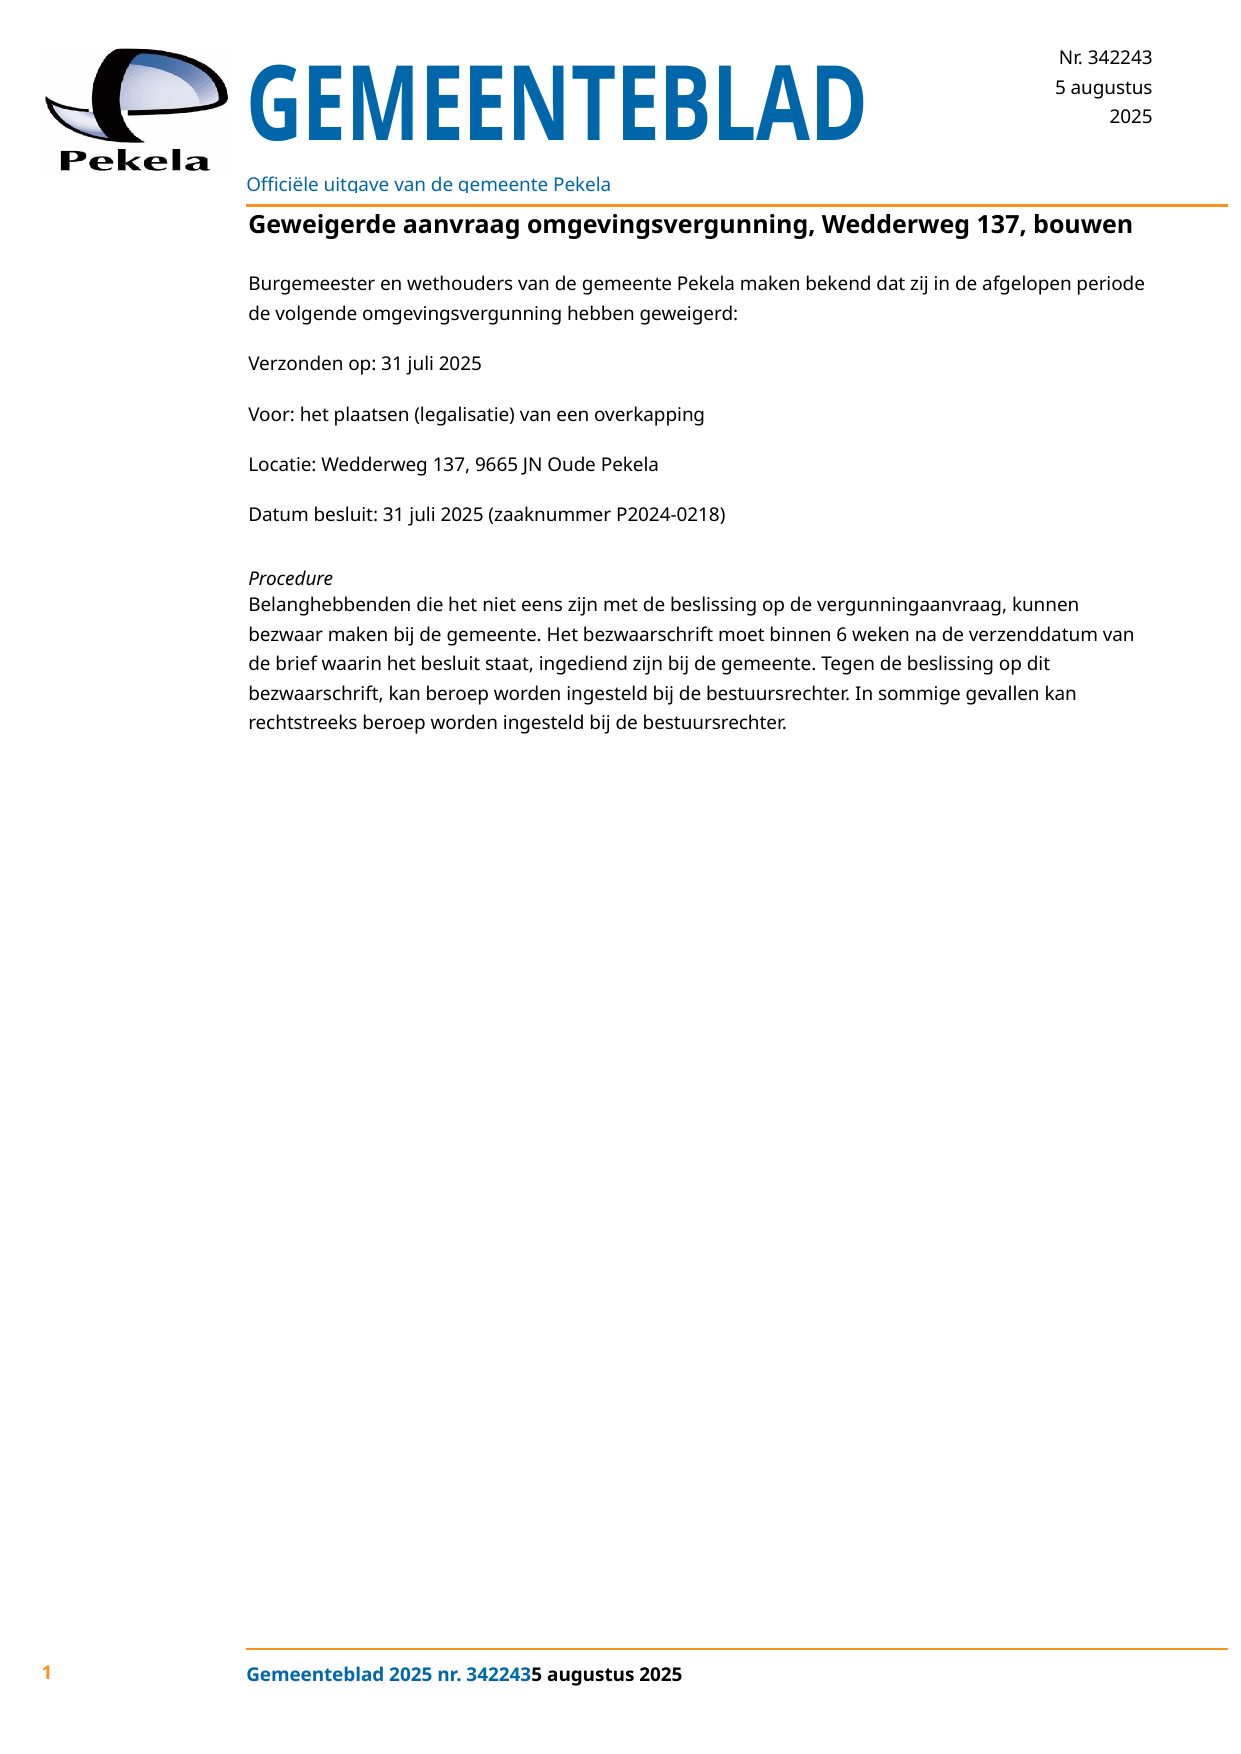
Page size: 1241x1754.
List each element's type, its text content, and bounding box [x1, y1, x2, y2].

text Locatie: Wedderweg 137, 9665 JN Oude Pekela [248, 451, 1152, 477]
picture [41, 47, 231, 172]
text Procedure [248, 566, 1152, 591]
text Datum besluit: 31 juli 2025 (zaaknummer P2024-0218) [248, 502, 1152, 527]
text Voor: het plaatsen (legalisatie) van een overkapping [248, 401, 1152, 426]
text Burgemeester en wethouders van de gemeente Pekela maken bekend dat zij in de afgelopen periode de volgende omgevingsvergunning hebben geweigerd: [248, 270, 1152, 326]
text Geweigerde aanvraag omgevingsvergunning, Wedderweg 137, bouwen [248, 207, 1152, 241]
text Verzonden op: 31 juli 2025 [248, 350, 1152, 376]
text Belanghebbenden die het niet eens zijn met de beslissing op de vergunningaanvraag, kunnen bezwaar maken bij de gemeente. Het bezwaarschrift moet binnen 6 weken na de verzenddatum van de brief waarin het besluit staat, ingediend zijn bij de gemeente. Tegen de beslissing op dit bezwaarschrift, kan beroep worden ingesteld bij de bestuursrechter. In sommige gevallen kan rechtstreeks beroep worden ingesteld bij de bestuursrechter. [248, 591, 1152, 735]
